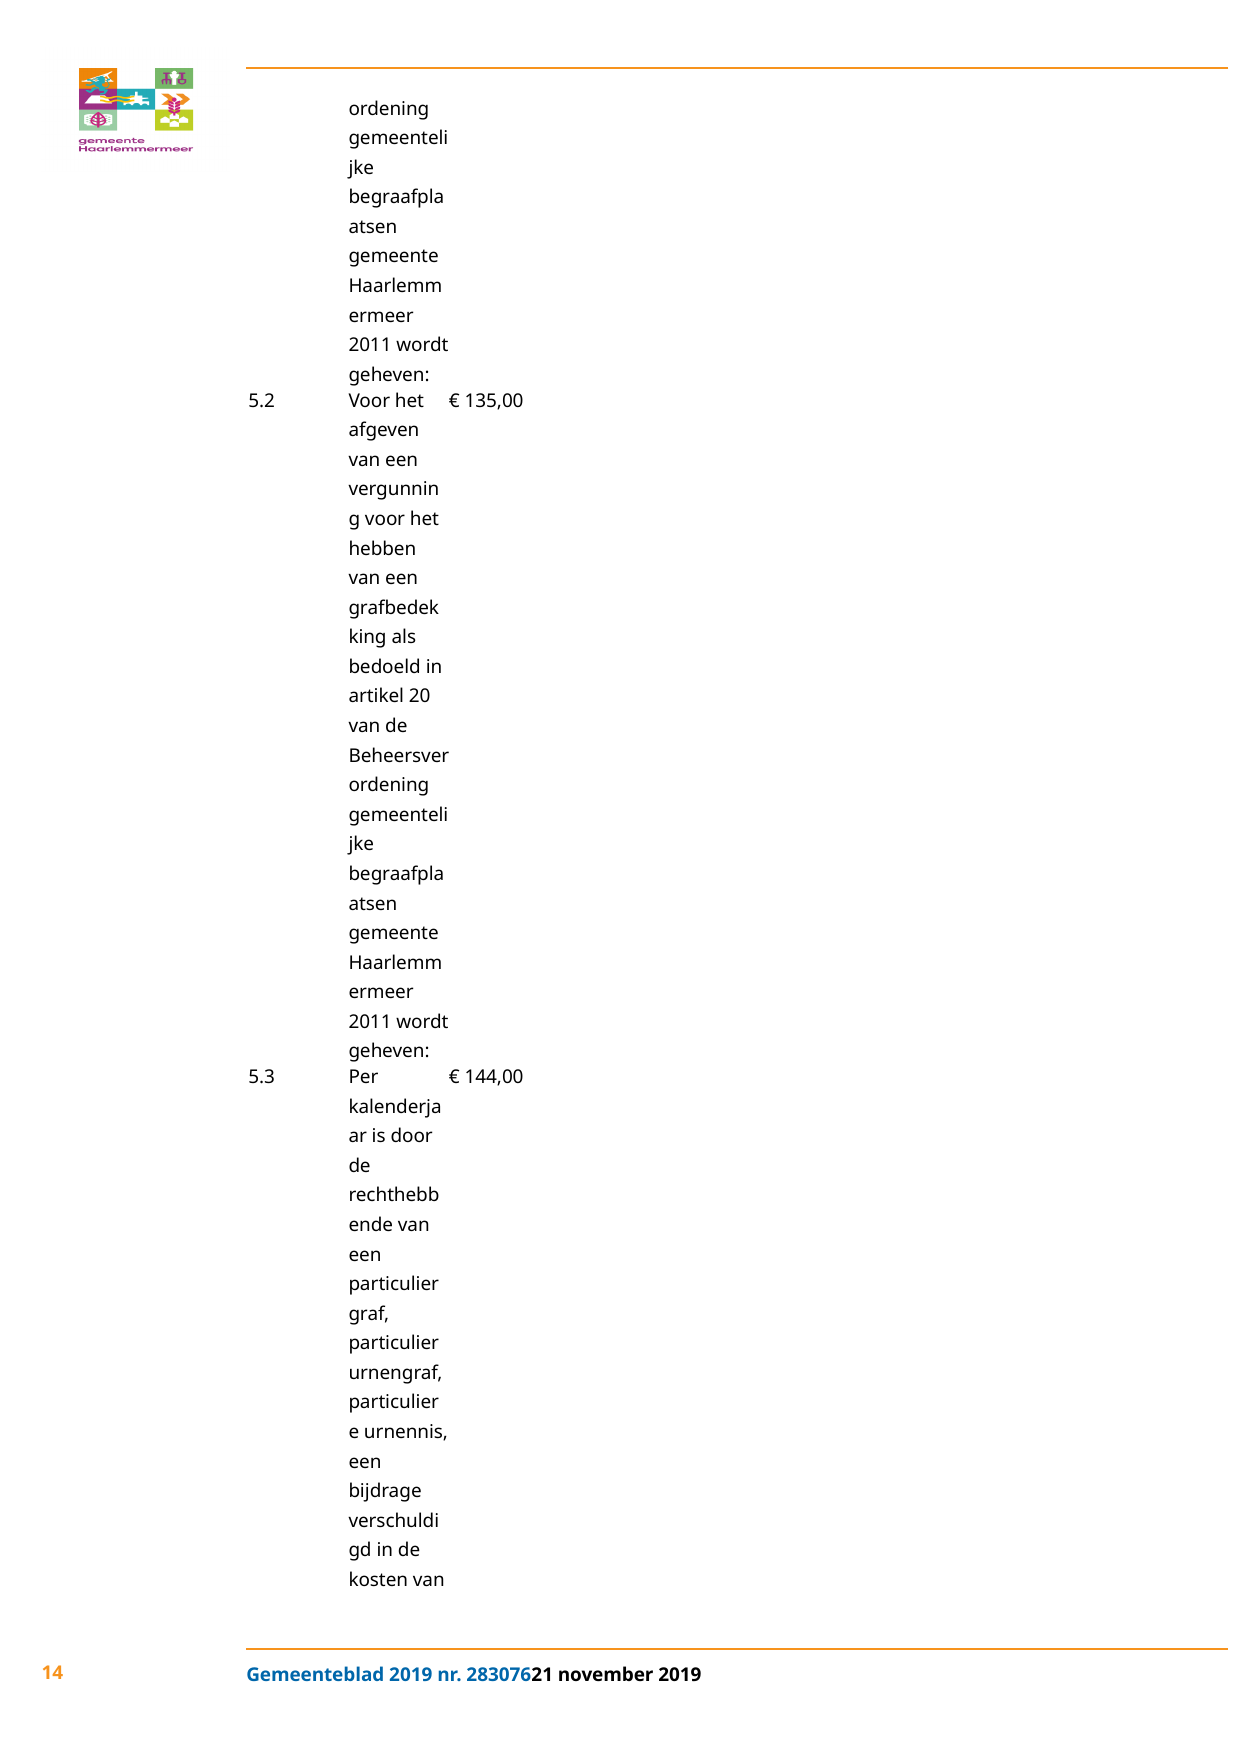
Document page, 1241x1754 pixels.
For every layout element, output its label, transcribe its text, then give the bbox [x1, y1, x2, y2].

table_cell [449, 95, 549, 387]
table_cell € 144,00 [449, 1063, 549, 1592]
table_cell Per kalenderjaar is door de rechthebbende van een particulier graf, particulier urnengraf, particuliere urnennis, een bijdrage verschuldigd in de kosten van [348, 1063, 449, 1592]
table_cell [248, 95, 348, 387]
table_cell 5.2 [248, 387, 348, 1063]
table_cell ordening gemeentelijke begraafplaatsen gemeente Haarlemmermeer 2011 wordt geheven: [348, 95, 449, 387]
picture [41, 47, 231, 172]
table_cell € 135,00 [449, 387, 549, 1063]
table_cell 5.3 [248, 1063, 348, 1592]
table_cell Voor het afgeven van een vergunning voor het hebben van een grafbedekking als bedoeld in artikel 20 van de Beheersverordening gemeentelijke begraafplaatsen gemeente Haarlemmermeer 2011 wordt geheven: [348, 387, 449, 1063]
